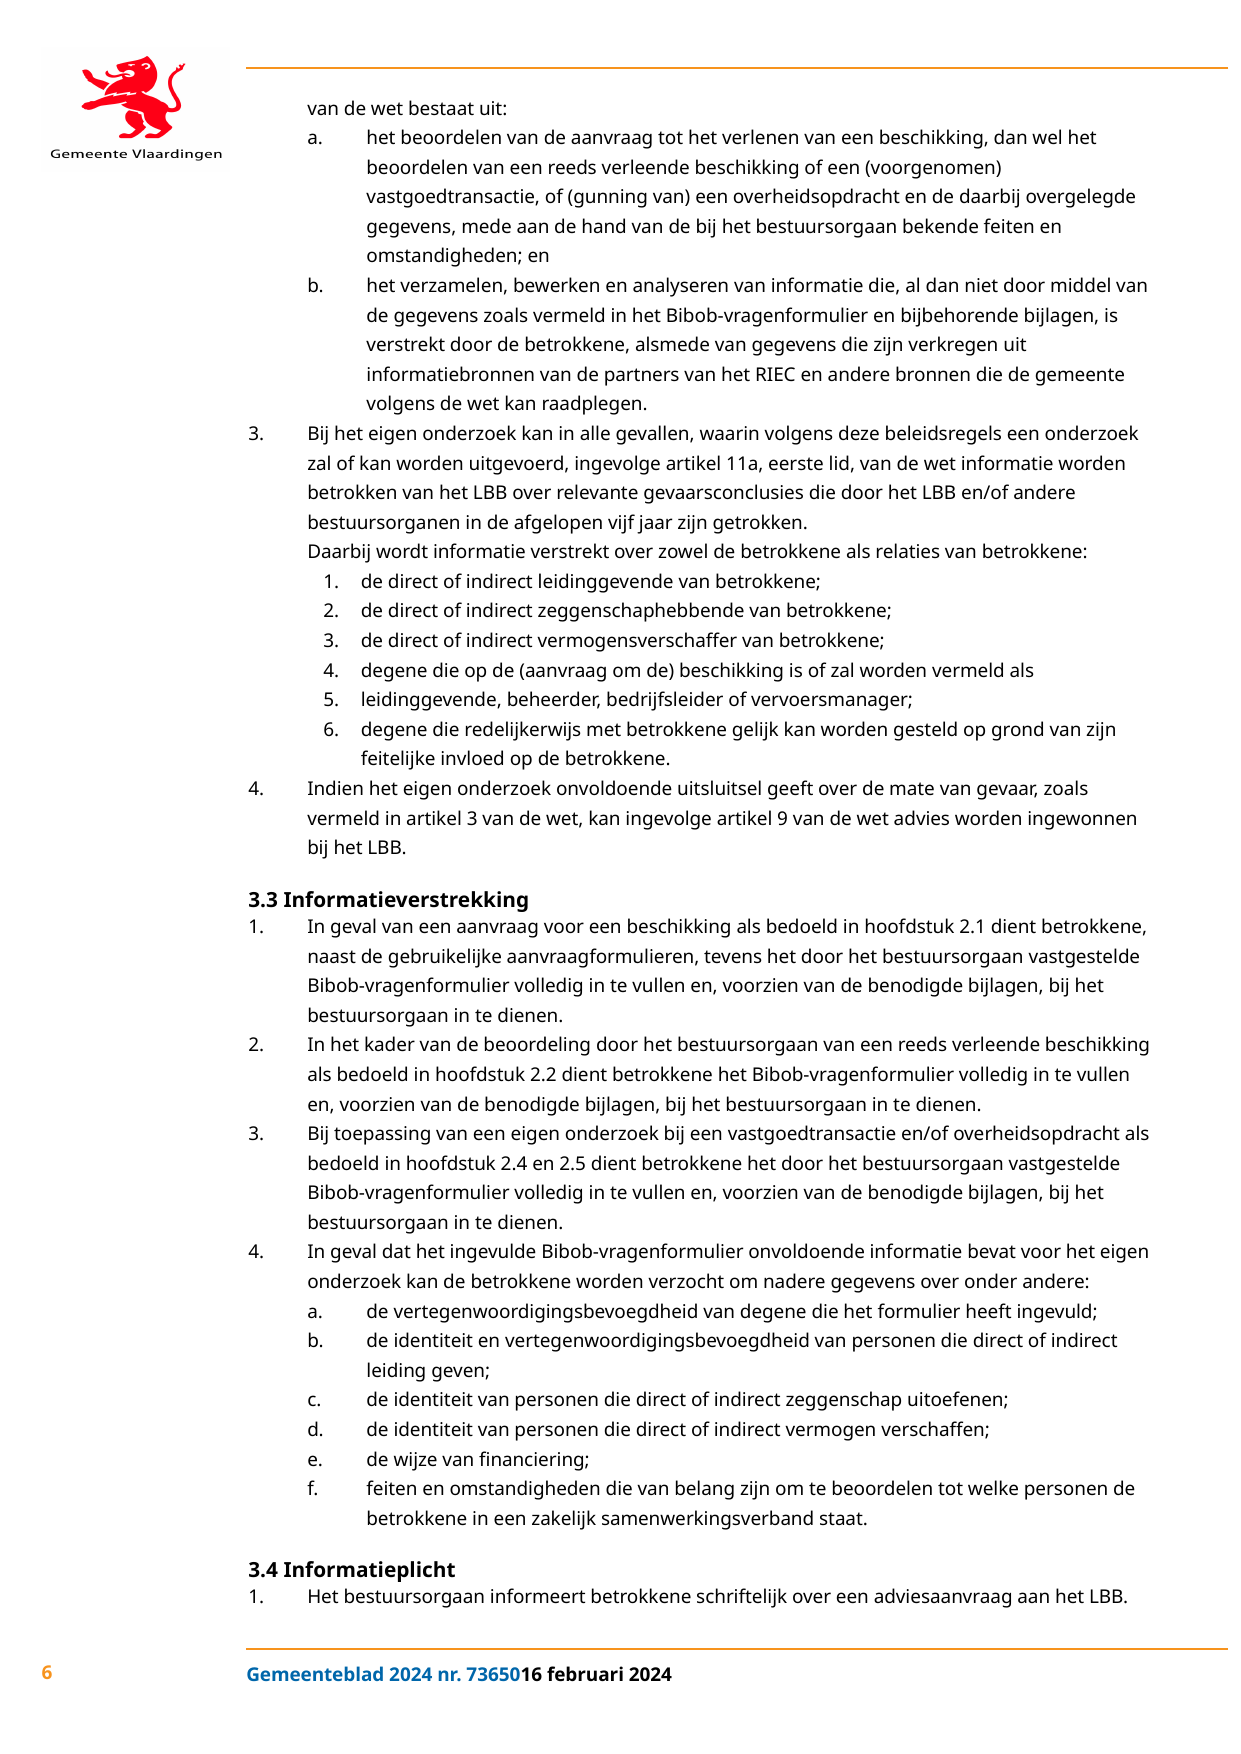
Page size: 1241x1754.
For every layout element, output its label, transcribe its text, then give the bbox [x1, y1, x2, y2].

list feiten en omstandigheden die van belang zijn om te beoordelen tot welke personen de betrokkene in een zakelijk samenwerkingsverband staat. [307, 1475, 1152, 1531]
text 3.3 Informatieverstrekking [248, 885, 1152, 913]
list Indien het eigen onderzoek onvoldoende uitsluitsel geeft over de mate van gevaar, zoals vermeld in artikel 3 van de wet, kan ingevolge artikel 9 van de wet advies worden ingewonnen bij het LBB. [248, 775, 1152, 860]
list de direct of indirect vermogensverschaffer van betrokkene; [323, 627, 1152, 653]
list de direct of indirect leidinggevende van betrokkene; [323, 568, 1152, 594]
list van de wet bestaat uit: [248, 95, 1152, 121]
list Daarbij wordt informatie verstrekt over zowel de betrokkene als relaties van betrokkene: [248, 538, 1152, 564]
list Het bestuursorgaan informeert betrokkene schriftelijk over een adviesaanvraag aan het LBB. [248, 1584, 1152, 1609]
text 3.4 Informatieplicht [248, 1555, 1152, 1584]
list In geval dat het ingevulde Bibob-vragenformulier onvoldoende informatie bevat voor het eigen onderzoek kan de betrokkene worden verzocht om nadere gegevens over onder andere: [248, 1239, 1152, 1294]
list degene die op de (aanvraag om de) beschikking is of zal worden vermeld als [323, 657, 1152, 683]
list de identiteit van personen die direct of indirect zeggenschap uitoefenen; [307, 1387, 1152, 1412]
list In geval van een aanvraag voor een beschikking als bedoeld in hoofdstuk 2.1 dient betrokkene, naast de gebruikelijke aanvraagformulieren, tevens het door het bestuursorgaan vastgestelde Bibob-vragenformulier volledig in te vullen en, voorzien van de benodigde bijlagen, bij het bestuursorgaan in te dienen. [248, 913, 1152, 1028]
list het beoordelen van de aanvraag tot het verlenen van een beschikking, dan wel het beoordelen van een reeds verleende beschikking of een (voorgenomen) vastgoedtransactie, of (gunning van) een overheidsopdracht en de daarbij overgelegde gegevens, mede aan de hand van de bij het bestuursorgaan bekende feiten en omstandigheden; en [307, 124, 1152, 268]
picture [41, 47, 231, 172]
list de wijze van financiering; [307, 1446, 1152, 1471]
list degene die redelijkerwijs met betrokkene gelijk kan worden gesteld op grond van zijn feitelijke invloed op de betrokkene. [323, 716, 1152, 771]
list leidinggevende, beheerder, bedrijfsleider of vervoersmanager; [323, 686, 1152, 712]
list Bij het eigen onderzoek kan in alle gevallen, waarin volgens deze beleidsregels een onderzoek zal of kan worden uitgevoerd, ingevolge artikel 11a, eerste lid, van de wet informatie worden betrokken van het LBB over relevante gevaarsconclusies die door het LBB en/of andere bestuursorganen in de afgelopen vijf jaar zijn getrokken. [248, 420, 1152, 535]
list In het kader van de beoordeling door het bestuursorgaan van een reeds verleende beschikking als bedoeld in hoofdstuk 2.2 dient betrokkene het Bibob-vragenformulier volledig in te vullen en, voorzien van de benodigde bijlagen, bij het bestuursorgaan in te dienen. [248, 1032, 1152, 1116]
list Bij toepassing van een eigen onderzoek bij een vastgoedtransactie en/of overheidsopdracht als bedoeld in hoofdstuk 2.4 en 2.5 dient betrokkene het door het bestuursorgaan vastgestelde Bibob-vragenformulier volledig in te vullen en, voorzien van de benodigde bijlagen, bij het bestuursorgaan in te dienen. [248, 1120, 1152, 1235]
list het verzamelen, bewerken en analyseren van informatie die, al dan niet door middel van de gegevens zoals vermeld in het Bibob-vragenformulier en bijbehorende bijlagen, is verstrekt door de betrokkene, alsmede van gegevens die zijn verkregen uit informatiebronnen van de partners van het RIEC en andere bronnen die de gemeente volgens de wet kan raadplegen. [307, 272, 1152, 416]
list de identiteit en vertegenwoordigingsbevoegdheid van personen die direct of indirect leiding geven; [307, 1327, 1152, 1383]
list de identiteit van personen die direct of indirect vermogen verschaffen; [307, 1416, 1152, 1442]
list de direct of indirect zeggenschaphebbende van betrokkene; [323, 598, 1152, 623]
list de vertegenwoordigingsbevoegdheid van degene die het formulier heeft ingevuld; [307, 1298, 1152, 1323]
